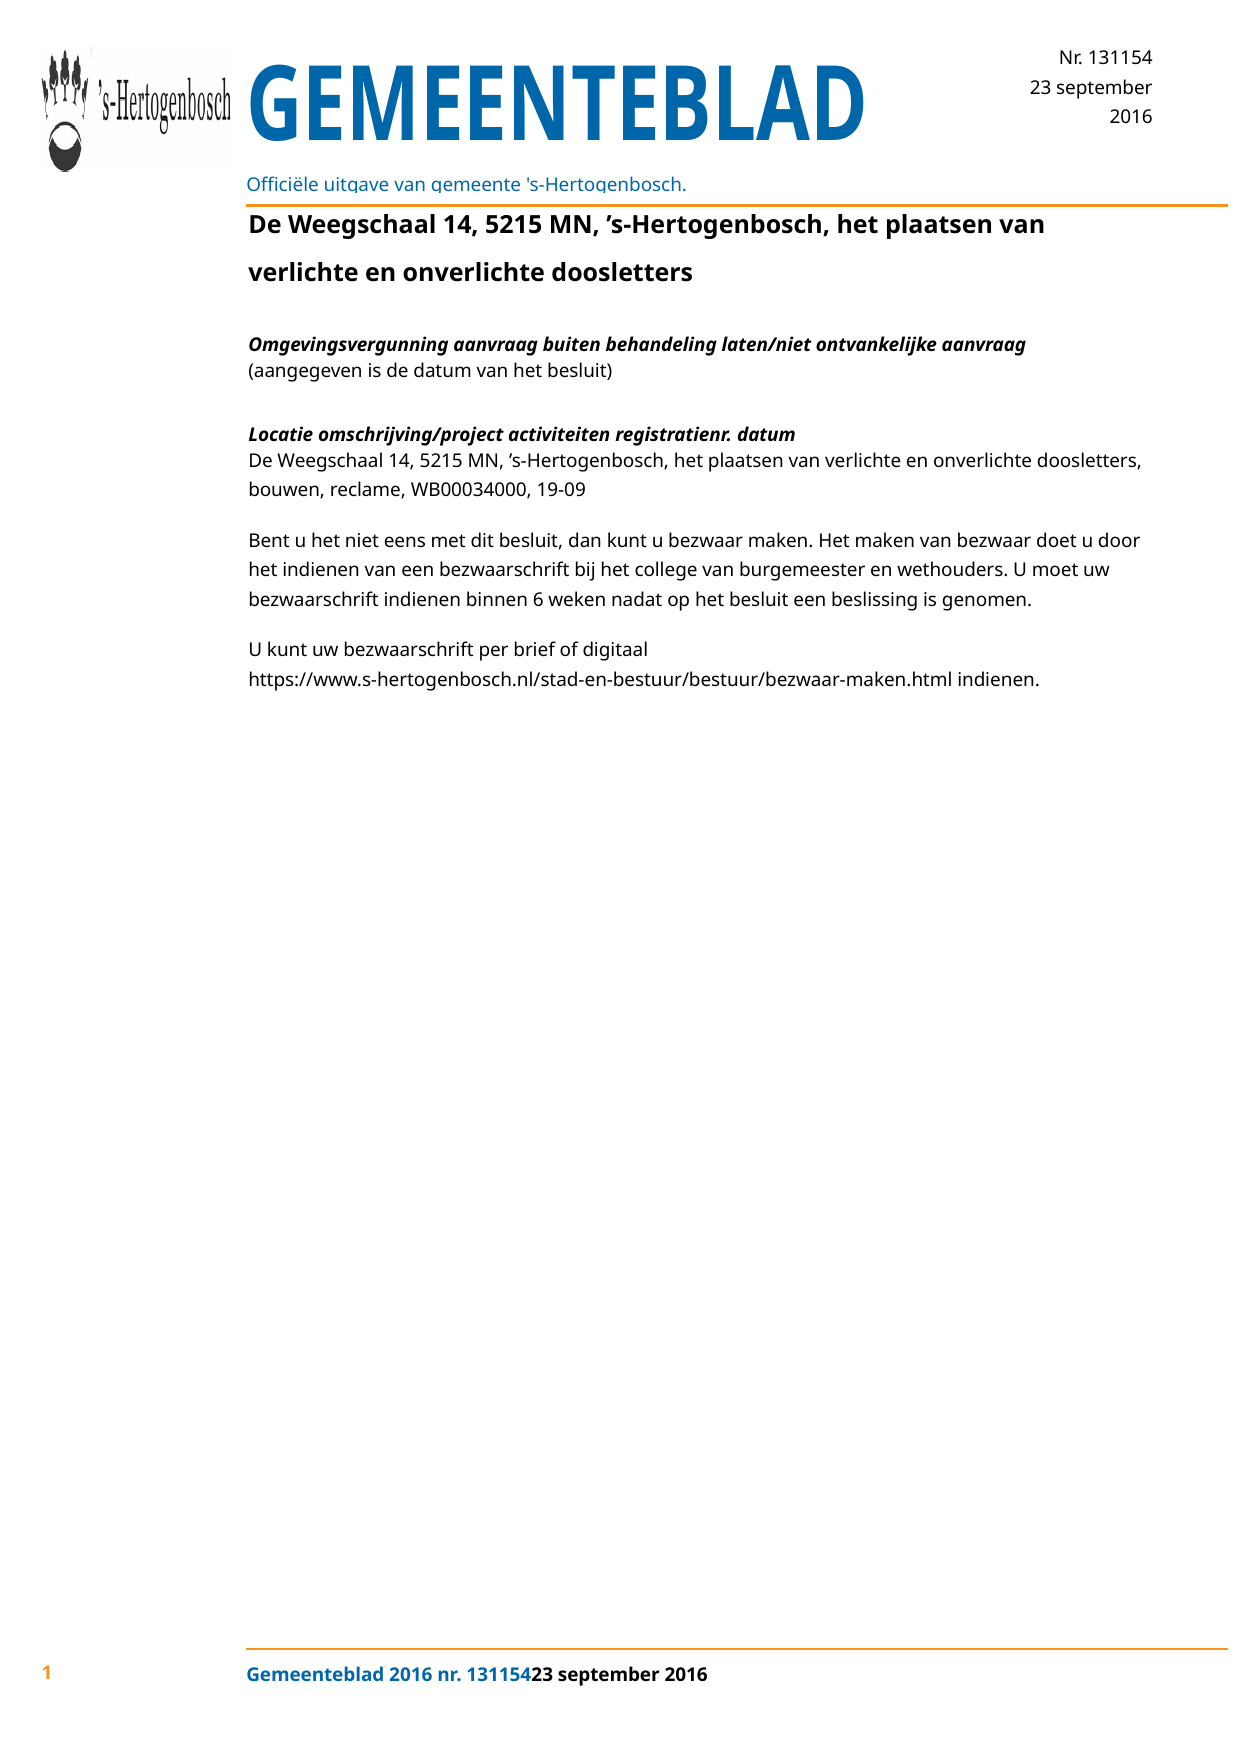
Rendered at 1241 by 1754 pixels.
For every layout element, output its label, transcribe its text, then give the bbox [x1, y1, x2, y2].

text Locatie omschrijving/project activiteiten registratienr. datum [248, 421, 1152, 447]
picture [41, 47, 231, 172]
text Bent u het niet eens met dit besluit, dan kunt u bezwaar maken. Het maken van bezwaar doet u door het indienen van een bezwaarschrift bij het college van burgemeester en wethouders. U moet uw bezwaarschrift indienen binnen 6 weken nadat op het besluit een beslissing is genomen. [248, 527, 1152, 612]
text (aangegeven is de datum van het besluit) [248, 357, 1152, 383]
text U kunt uw bezwaarschrift per brief of digitaal https://www.s-hertogenbosch.nl/stad-en-bestuur/bestuur/bezwaar-maken.html indienen. [248, 636, 1152, 692]
text De Weegschaal 14, 5215 MN, ’s-Hertogenbosch, het plaatsen van verlichte en onverlichte doosletters [248, 207, 1152, 288]
text De Weegschaal 14, 5215 MN, ’s-Hertogenbosch, het plaatsen van verlichte en onverlichte doosletters, bouwen, reclame, WB00034000, 19-09 [248, 447, 1152, 502]
text Omgevingsvergunning aanvraag buiten behandeling laten/niet ontvankelijke aanvraag [248, 331, 1152, 357]
